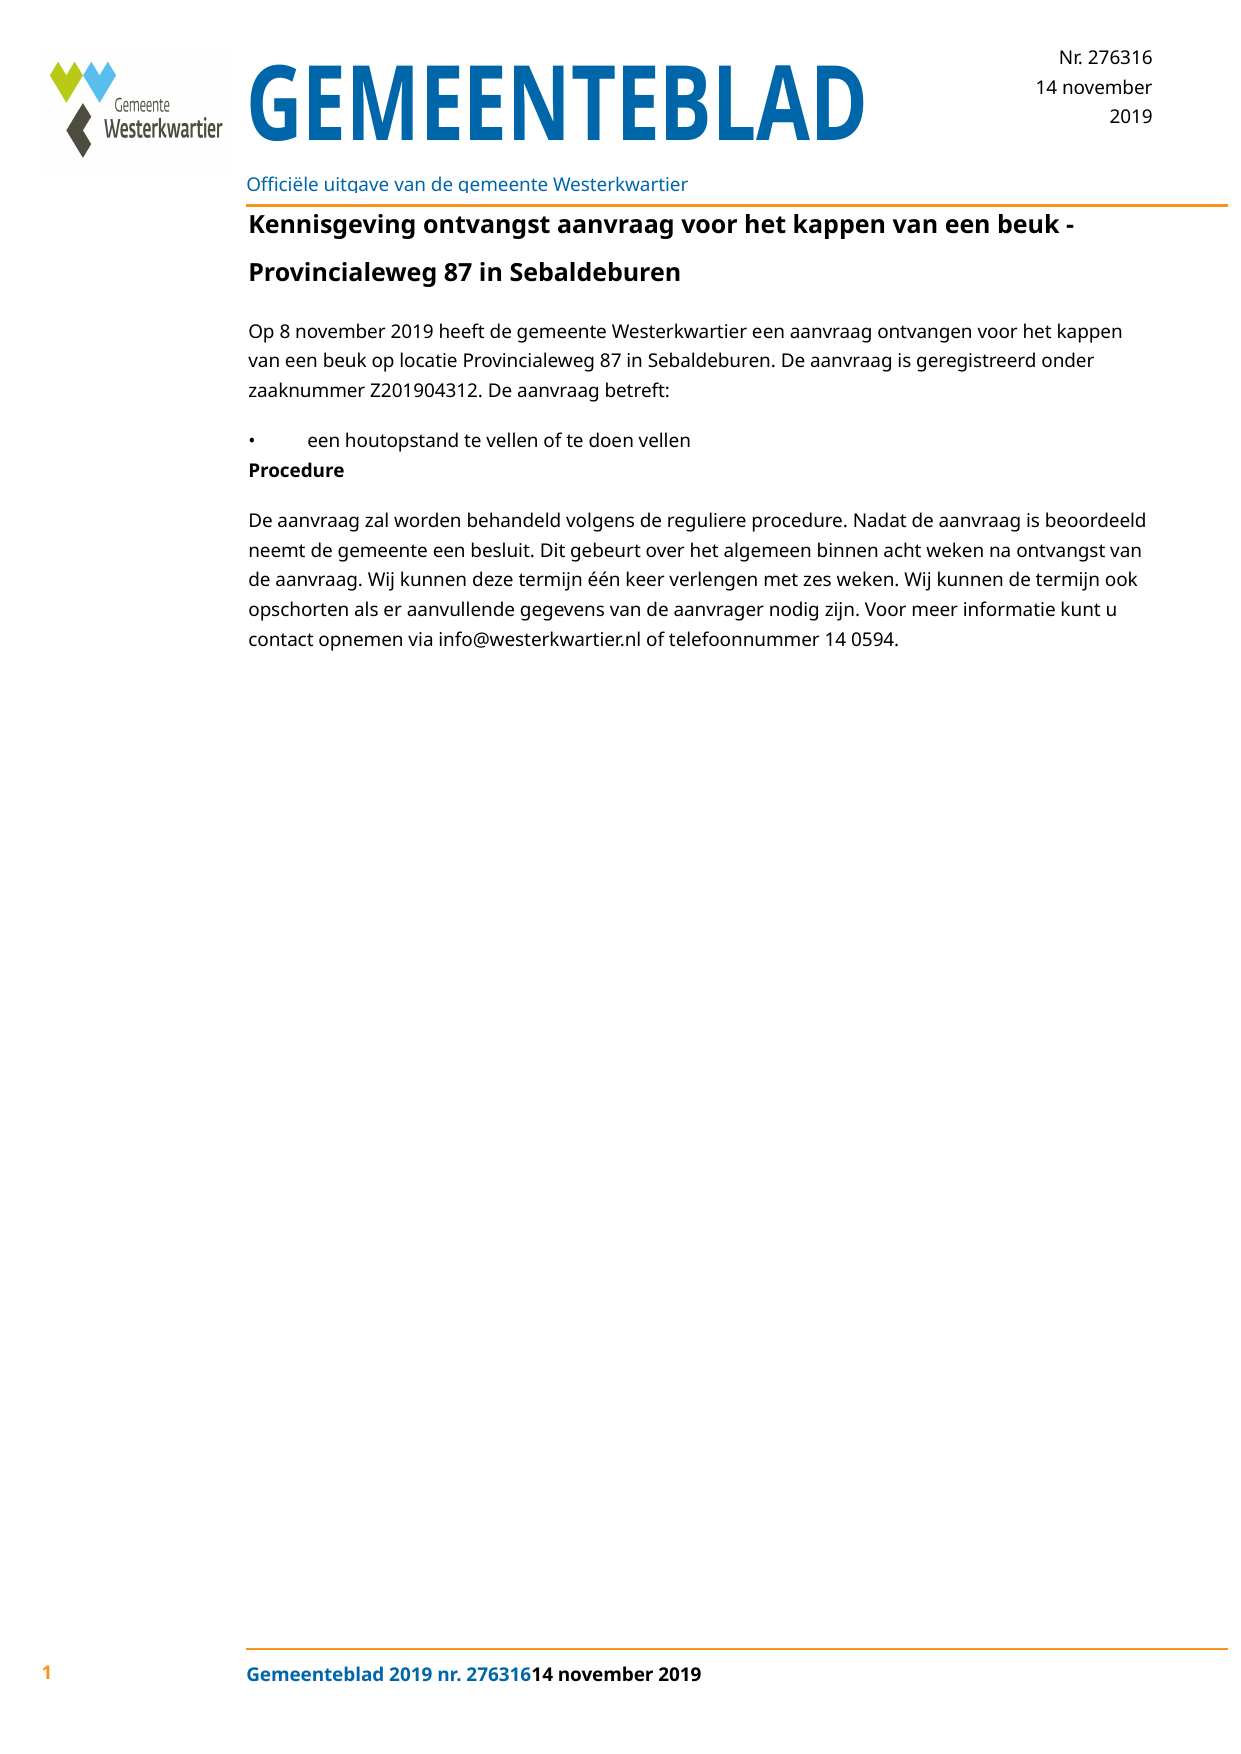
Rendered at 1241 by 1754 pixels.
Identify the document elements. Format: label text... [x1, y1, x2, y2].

text De aanvraag zal worden behandeld volgens de reguliere procedure. Nadat de aanvraag is beoordeeld neemt de gemeente een besluit. Dit gebeurt over het algemeen binnen acht weken na ontvangst van de aanvraag. Wij kunnen deze termijn één keer verlengen met zes weken. Wij kunnen de termijn ook opschorten als er aanvullende gegevens van de aanvrager nodig zijn. Voor meer informatie kunt u contact opnemen via info@westerkwartier.nl of telefoonnummer 14 0594. [248, 507, 1152, 652]
text Op 8 november 2019 heeft de gemeente Westerkwartier een aanvraag ontvangen voor het kappen van een beuk op locatie Provincialeweg 87 in Sebaldeburen. De aanvraag is geregistreerd onder zaaknummer Z201904312. De aanvraag betreft: [248, 318, 1152, 403]
text Procedure [248, 457, 1152, 483]
picture [41, 47, 231, 172]
text Kennisgeving ontvangst aanvraag voor het kappen van een beuk - Provincialeweg 87 in Sebaldeburen [248, 207, 1152, 288]
list een houtopstand te vellen of te doen vellen [248, 427, 1152, 453]
